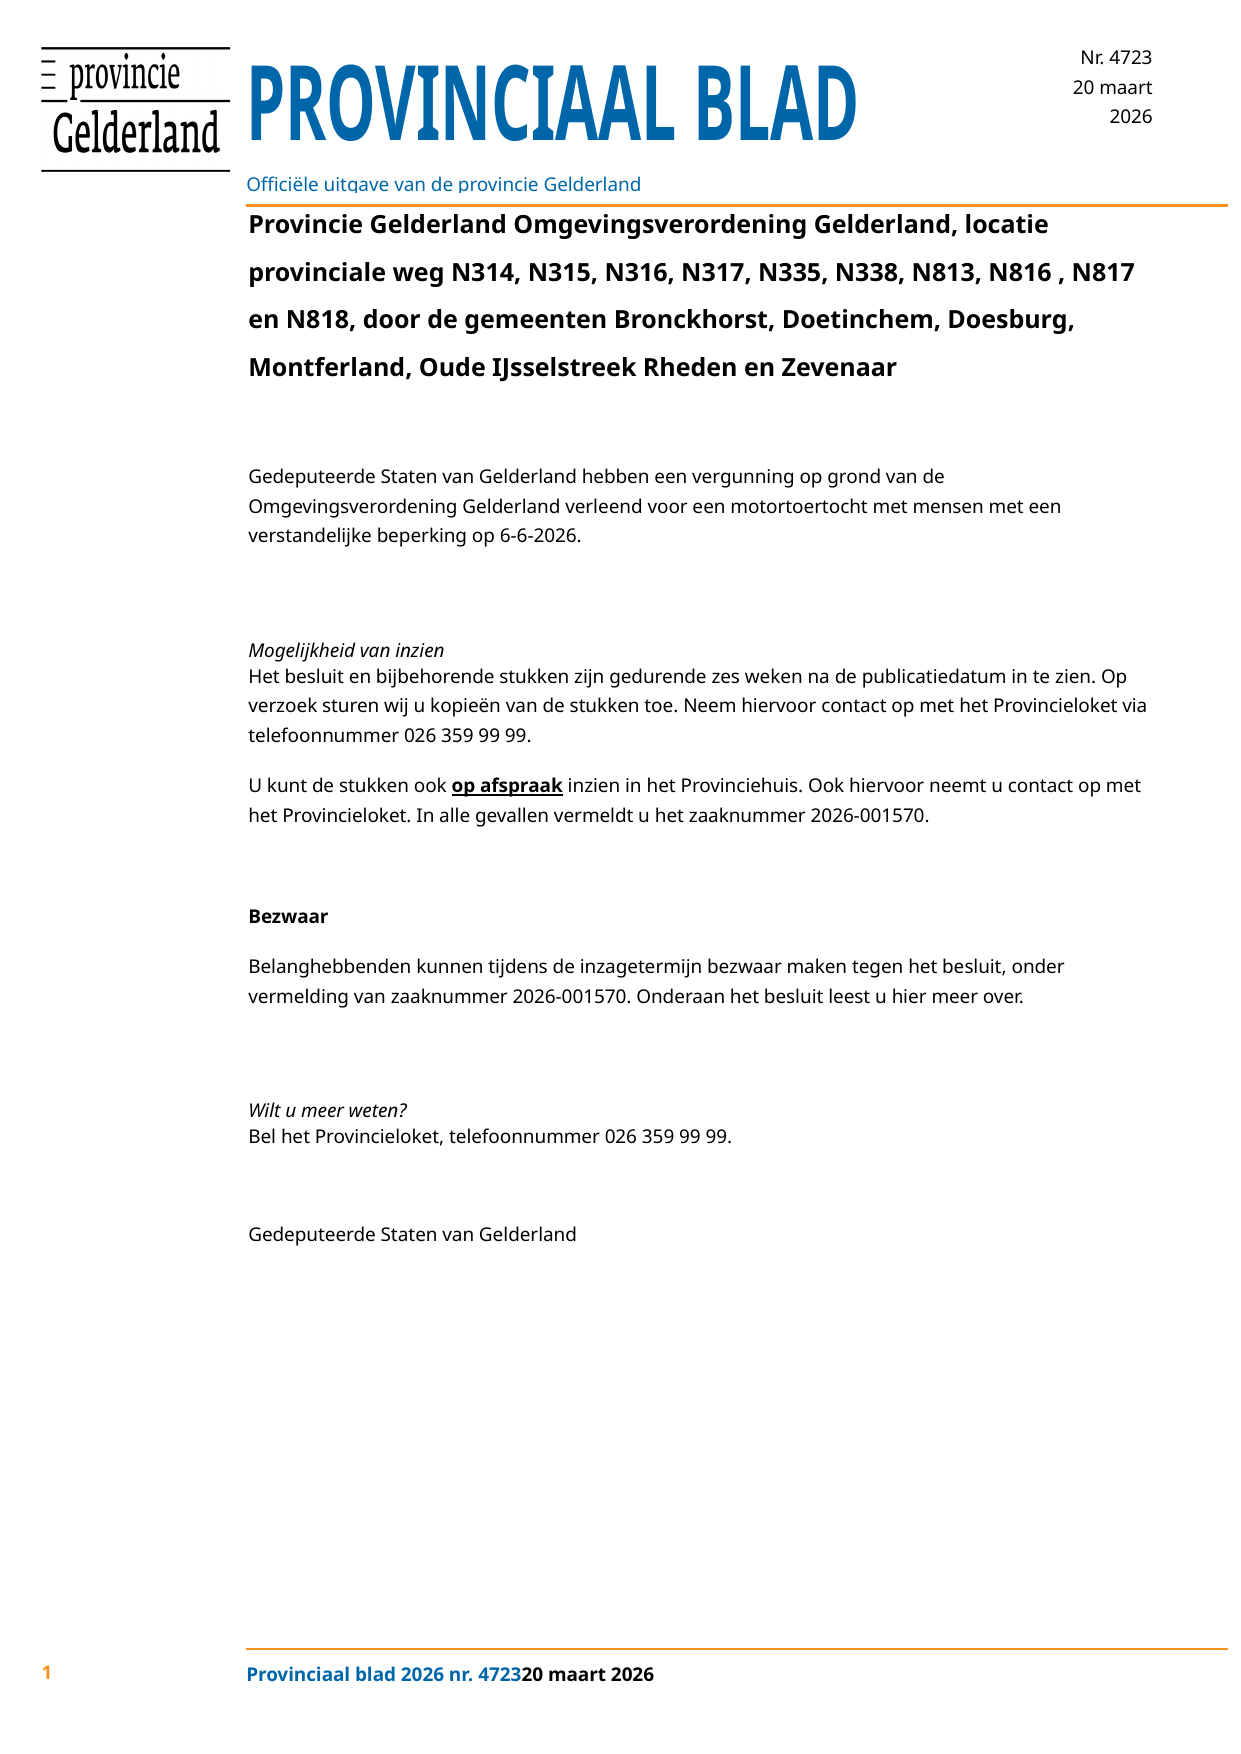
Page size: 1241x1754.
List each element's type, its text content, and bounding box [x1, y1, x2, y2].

text Provincie Gelderland Omgevingsverordening Gelderland, locatie provinciale weg N314, N315, N316, N317, N335, N338, N813, N816 , N817 en N818, door de gemeenten Bronckhorst, Doetinchem, Doesburg, Montferland, Oude IJsselstreek Rheden en Zevenaar [248, 207, 1152, 384]
text U kunt de stukken ook op afspraak inzien in het Provinciehuis. Ook hiervoor neemt u contact op met het Provincieloket. In alle gevallen vermeldt u het zaaknummer 2026-001570. [248, 772, 1152, 828]
text Belanghebbenden kunnen tijdens de inzagetermijn bezwaar maken tegen het besluit, onder vermelding van zaaknummer 2026-001570. Onderaan het besluit leest u hier meer over. [248, 953, 1152, 1008]
text Mogelijkheid van inzien [248, 637, 1152, 663]
text Gedeputeerde Staten van Gelderland [248, 1221, 1152, 1247]
picture [41, 47, 231, 172]
text Bezwaar [248, 903, 1152, 928]
text Bel het Provincieloket, telefoonnummer 026 359 99 99. [248, 1123, 1152, 1149]
text Wilt u meer weten? [248, 1097, 1152, 1123]
text Gedeputeerde Staten van Gelderland hebben een vergunning op grond van de Omgevingsverordening Gelderland verleend voor een motortoertocht met mensen met een verstandelijke beperking op 6-6-2026. [248, 463, 1152, 548]
text Het besluit en bijbehorende stukken zijn gedurende zes weken na de publicatiedatum in te zien. Op verzoek sturen wij u kopieën van de stukken toe. Neem hiervoor contact op met het Provincieloket via telefoonnummer 026 359 99 99. [248, 663, 1152, 748]
